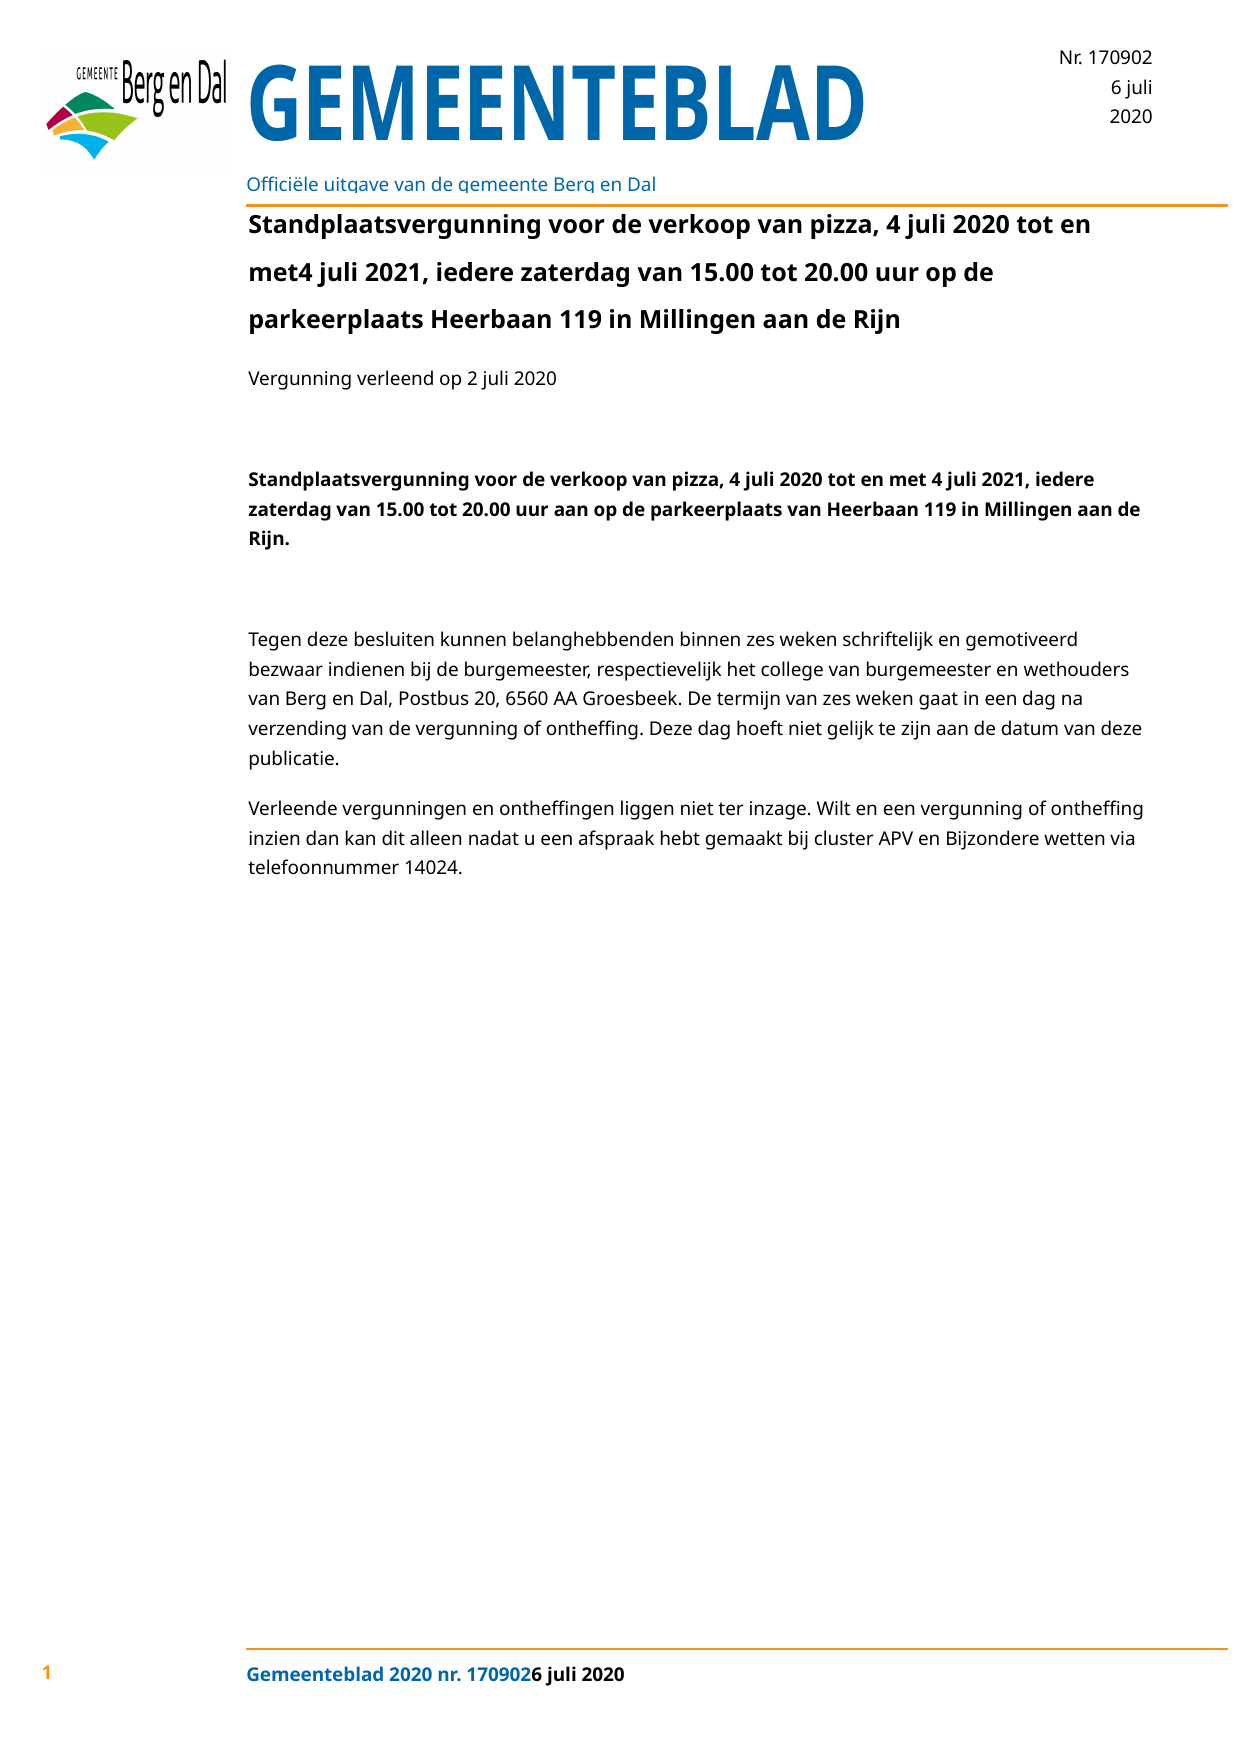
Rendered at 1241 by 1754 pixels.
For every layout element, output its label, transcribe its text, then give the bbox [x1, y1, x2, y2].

text Standplaatsvergunning voor de verkoop van pizza, 4 juli 2020 tot en met4 juli 2021, iedere zaterdag van 15.00 tot 20.00 uur op de parkeerplaats Heerbaan 119 in Millingen aan de Rijn [248, 207, 1152, 336]
text Standplaatsvergunning voor de verkoop van pizza, 4 juli 2020 tot en met 4 juli 2021, iedere zaterdag van 15.00 tot 20.00 uur aan op de parkeerplaats van Heerbaan 119 in Millingen aan de Rijn. [248, 466, 1152, 551]
picture [41, 47, 231, 172]
text Verleende vergunningen en ontheffingen liggen niet ter inzage. Wilt en een vergunning of ontheffing inzien dan kan dit alleen nadat u een afspraak hebt gemaakt bij cluster APV en Bijzondere wetten via telefoonnummer 14024. [248, 795, 1152, 880]
text Vergunning verleend op 2 juli 2020 [248, 366, 1152, 391]
text Tegen deze besluiten kunnen belanghebbenden binnen zes weken schriftelijk en gemotiveerd bezwaar indienen bij de burgemeester, respectievelijk het college van burgemeester en wethouders van Berg en Dal, Postbus 20, 6560 AA Groesbeek. De termijn van zes weken gaat in een dag na verzending van de vergunning of ontheffing. Deze dag hoeft niet gelijk te zijn aan de datum van deze publicatie. [248, 626, 1152, 770]
